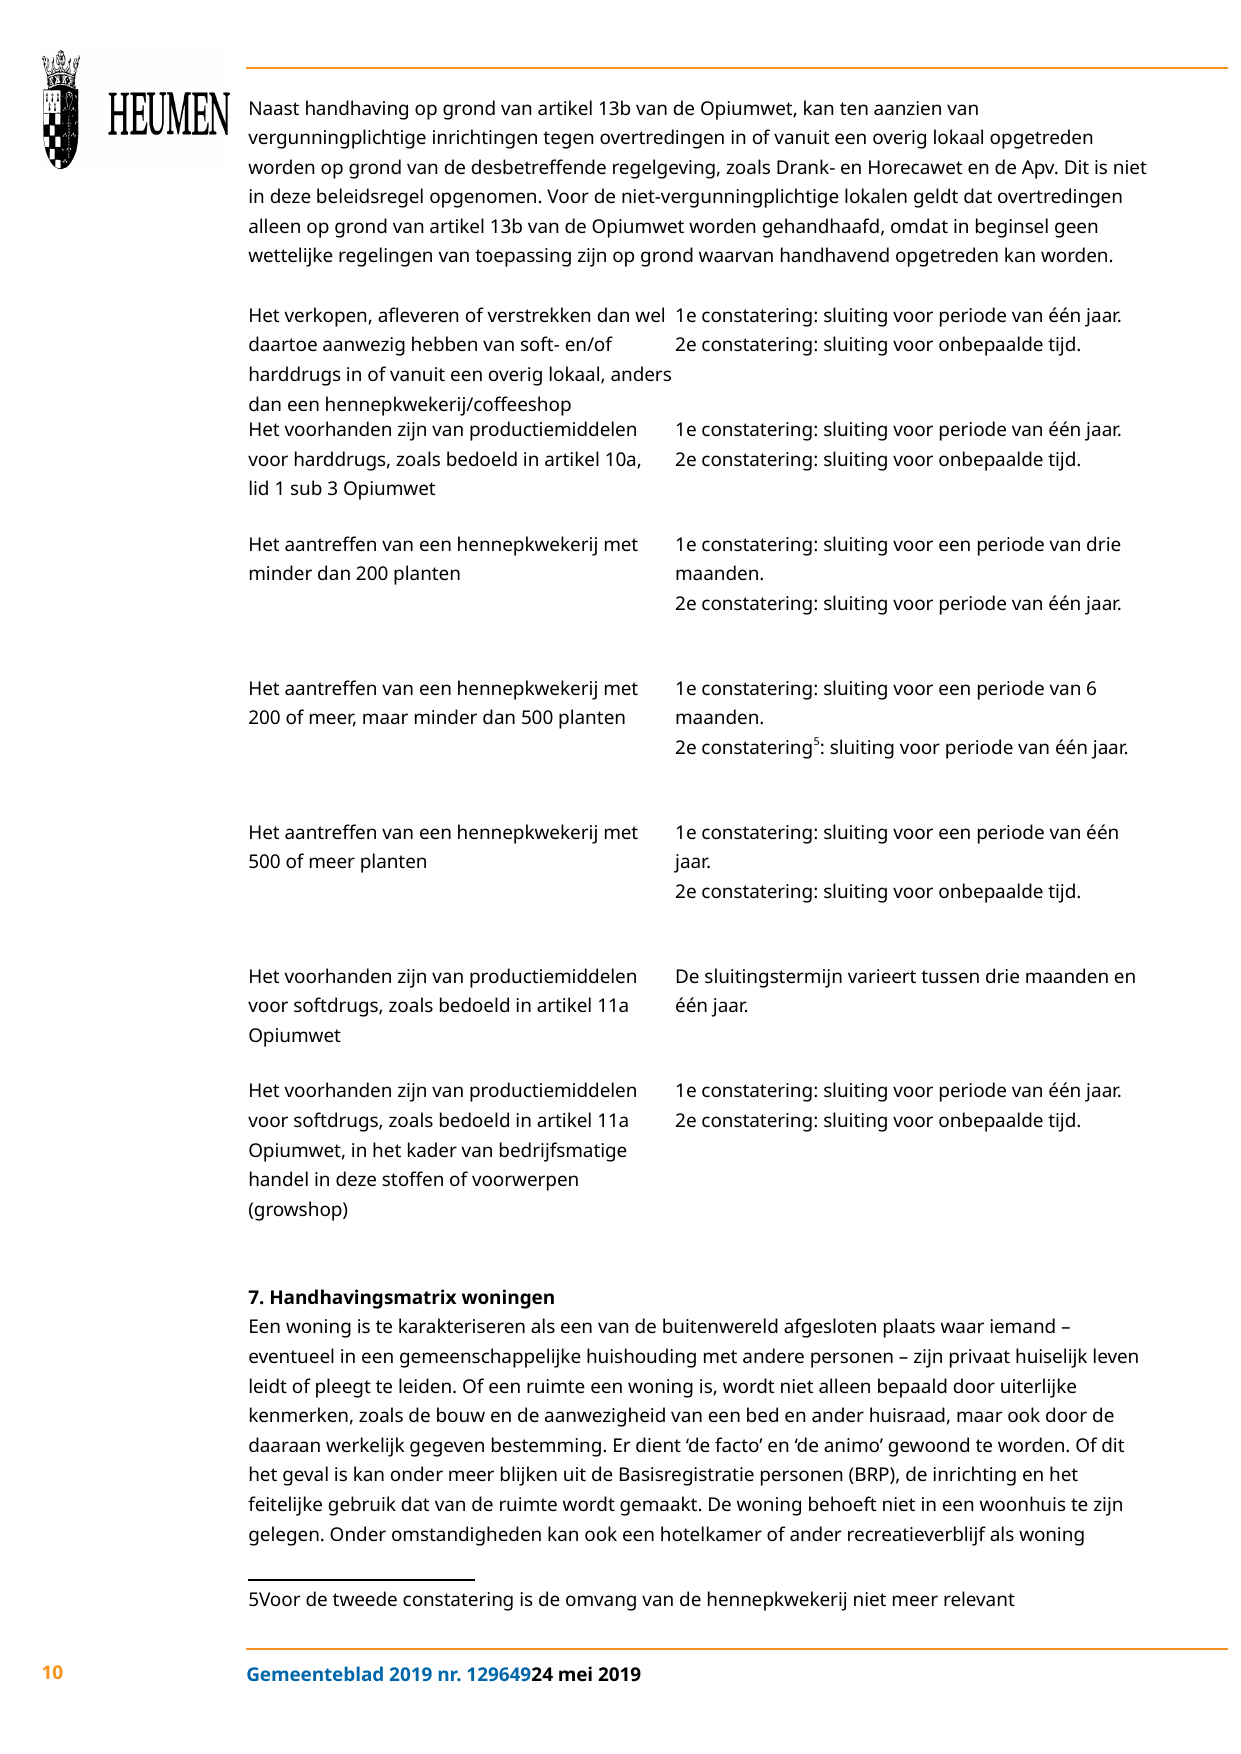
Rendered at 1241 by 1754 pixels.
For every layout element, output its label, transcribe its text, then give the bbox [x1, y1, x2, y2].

table_cell Het voorhanden zijn van productiemiddelen voor softdrugs, zoals bedoeld in artikel 11a Opiumwet [248, 963, 675, 1078]
table_header Het verkopen, afleveren of verstrekken dan wel daartoe aanwezig hebben van soft- en/of harddrugs in of vanuit een overig lokaal, anders dan een hennepkwekerij/coffeeshop [248, 302, 675, 416]
table_header 1e constatering: sluiting voor periode van één jaar. 2e constatering: sluiting voor onbepaalde tijd. [675, 302, 1152, 416]
picture [41, 47, 231, 172]
text Een woning is te karakteriseren als een van de buitenwereld afgesloten plaats waar iemand – eventueel in een gemeenschappelijke huishouding met andere personen – zijn privaat huiselijk leven leidt of pleegt te leiden. Of een ruimte een woning is, wordt niet alleen bepaald door uiterlijke kenmerken, zoals de bouw en de aanwezigheid van een bed en ander huisraad, maar ook door de daaraan werkelijk gegeven bestemming. Er dient ‘de facto’ en ‘de animo’ gewoond te worden. Of dit het geval is kan onder meer blijken uit de Basisregistratie personen (BRP), de inrichting en het feitelijke gebruik dat van de ruimte wordt gemaakt. De woning behoeft niet in een woonhuis te zijn gelegen. Onder omstandigheden kan ook een hotelkamer of ander recreatieverblijf als woning [248, 1314, 1152, 1546]
table_cell 1e constatering: sluiting voor een periode van 6 maanden. 2e constatering: sluiting voor periode van één jaar. [675, 675, 1152, 819]
table_cell Het aantreffen van een hennepkwekerij met minder dan 200 planten [248, 531, 675, 675]
text 7. Handhavingsmatrix woningen [248, 1284, 1152, 1310]
table_cell De sluitingstermijn varieert tussen drie maanden en één jaar. [675, 963, 1152, 1078]
table_cell Het voorhanden zijn van productiemiddelen voor softdrugs, zoals bedoeld in artikel 11a Opiumwet, in het kader van bedrijfsmatige handel in deze stoffen of voorwerpen (growshop) [248, 1078, 675, 1222]
table_cell Het voorhanden zijn van productiemiddelen voor harddrugs, zoals bedoeld in artikel 10a, lid 1 sub 3 Opiumwet [248, 416, 675, 531]
table_cell 1e constatering: sluiting voor periode van één jaar. 2e constatering: sluiting voor onbepaalde tijd. [675, 416, 1152, 531]
table_cell Het aantreffen van een hennepkwekerij met 200 of meer, maar minder dan 500 planten [248, 675, 675, 819]
table_cell 1e constatering: sluiting voor periode van één jaar. 2e constatering: sluiting voor onbepaalde tijd. [675, 1078, 1152, 1222]
text Naast handhaving op grond van artikel 13b van de Opiumwet, kan ten aanzien van vergunningplichtige inrichtingen tegen overtredingen in of vanuit een overig lokaal opgetreden worden op grond van de desbetreffende regelgeving, zoals Drank- en Horecawet en de Apv. Dit is niet in deze beleidsregel opgenomen. Voor de niet-vergunningplichtige lokalen geldt dat overtredingen alleen op grond van artikel 13b van de Opiumwet worden gehandhaafd, omdat in beginsel geen wettelijke regelingen van toepassing zijn op grond waarvan handhavend opgetreden kan worden. [248, 95, 1152, 268]
table_cell 1e constatering: sluiting voor een periode van één jaar. 2e constatering: sluiting voor onbepaalde tijd. [675, 819, 1152, 963]
table_cell 1e constatering: sluiting voor een periode van drie maanden. 2e constatering: sluiting voor periode van één jaar. [675, 531, 1152, 675]
table_cell Het aantreffen van een hennepkwekerij met 500 of meer planten [248, 819, 675, 963]
